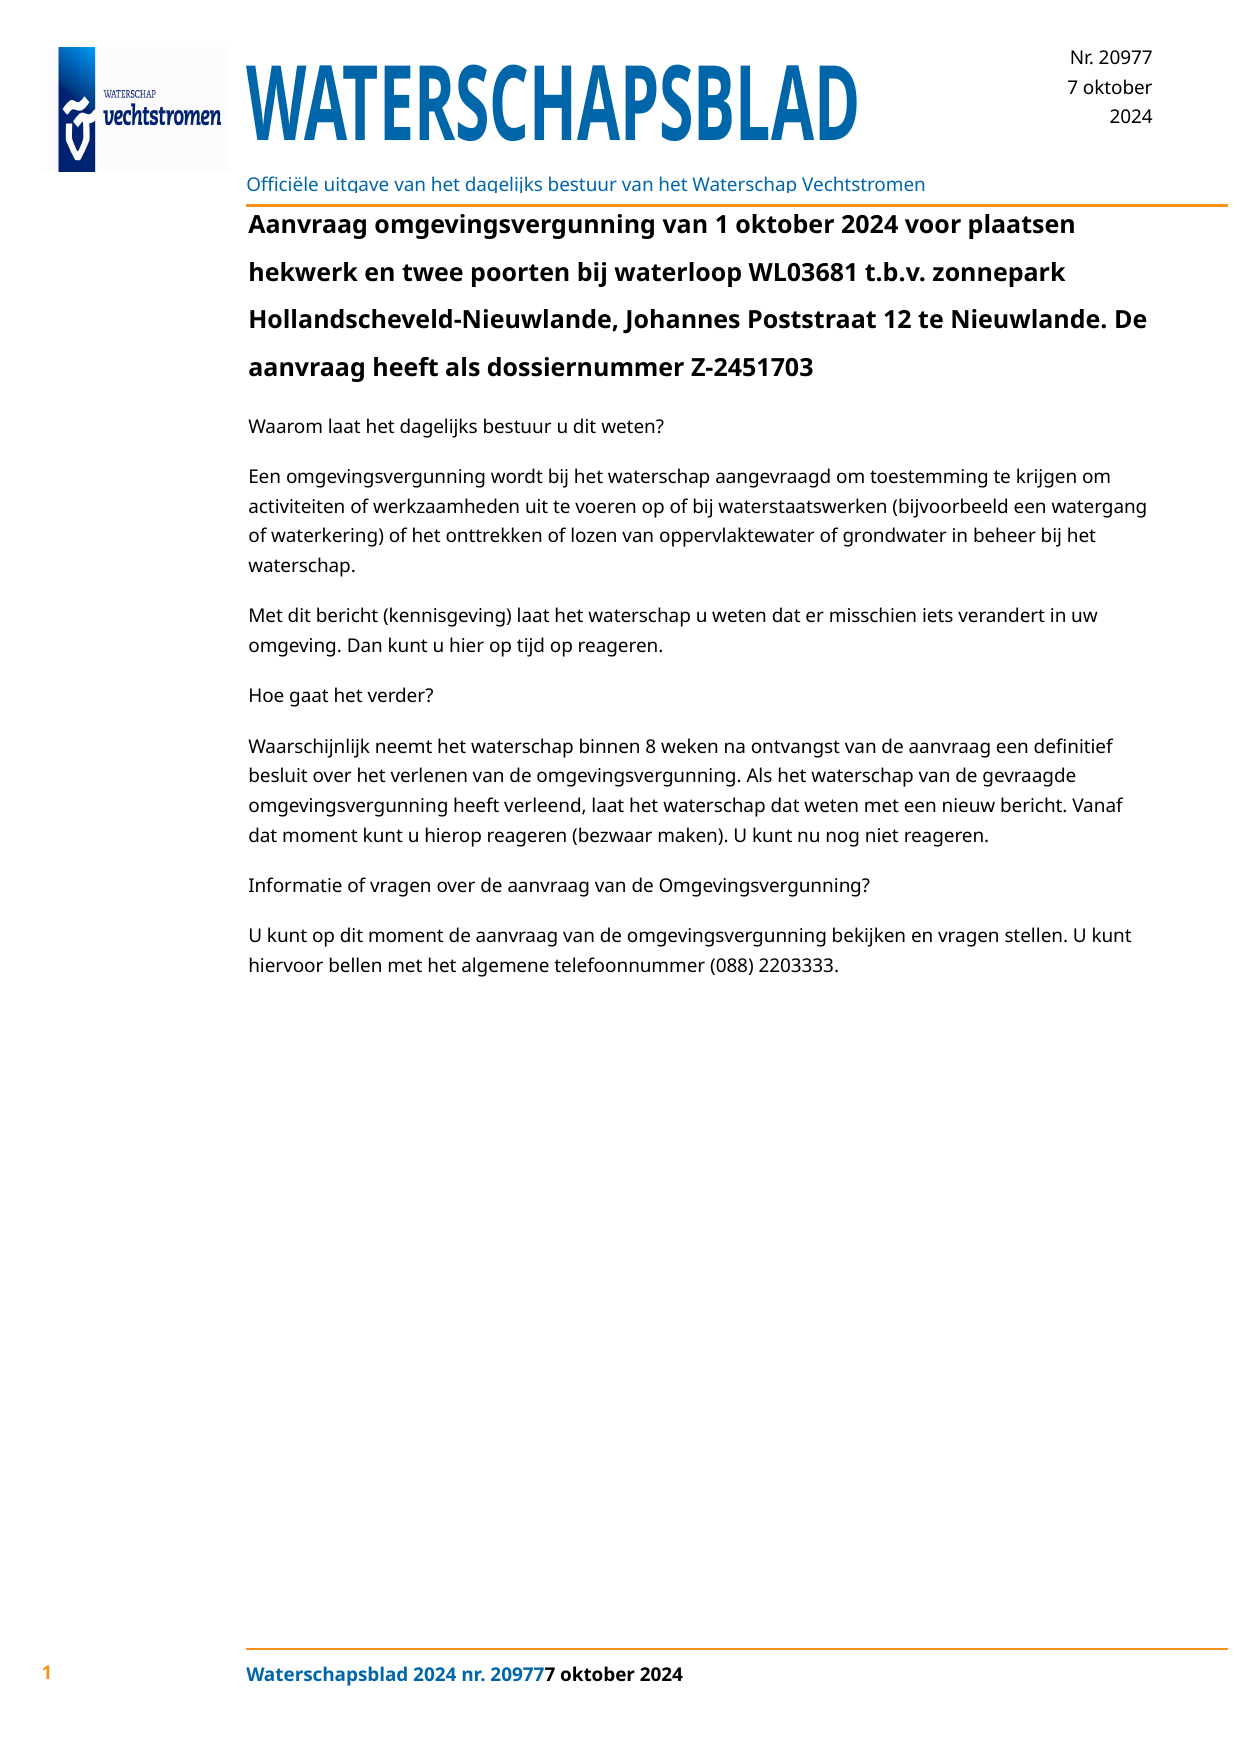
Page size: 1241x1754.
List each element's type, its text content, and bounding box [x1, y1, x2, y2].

text U kunt op dit moment de aanvraag van de omgevingsvergunning bekijken en vragen stellen. U kunt hiervoor bellen met het algemene telefoonnummer (088) 2203333. [248, 923, 1152, 978]
text Aanvraag omgevingsvergunning van 1 oktober 2024 voor plaatsen hekwerk en twee poorten bij waterloop WL03681 t.b.v. zonnepark Hollandscheveld-Nieuwlande, Johannes Poststraat 12 te Nieuwlande. De aanvraag heeft als dossiernummer Z-2451703 [248, 207, 1152, 384]
picture [41, 47, 231, 172]
text Informatie of vragen over de aanvraag van de Omgevingsvergunning? [248, 872, 1152, 898]
text Waarom laat het dagelijks bestuur u dit weten? [248, 413, 1152, 439]
text Waarschijnlijk neemt het waterschap binnen 8 weken na ontvangst van de aanvraag een definitief besluit over het verlenen van de omgevingsvergunning. Als het waterschap van de gevraagde omgevingsvergunning heeft verleend, laat het waterschap dat weten met een nieuw bericht. Vanaf dat moment kunt u hierop reageren (bezwaar maken). U kunt nu nog niet reageren. [248, 733, 1152, 848]
text Hoe gaat het verder? [248, 683, 1152, 708]
text Met dit bericht (kennisgeving) laat het waterschap u weten dat er misschien iets verandert in uw omgeving. Dan kunt u hier op tijd op reageren. [248, 603, 1152, 658]
text Een omgevingsvergunning wordt bij het waterschap aangevraagd om toestemming te krijgen om activiteiten of werkzaamheden uit te voeren op of bij waterstaatswerken (bijvoorbeeld een watergang of waterkering) of het onttrekken of lozen van oppervlaktewater of grondwater in beheer bij het waterschap. [248, 463, 1152, 578]
